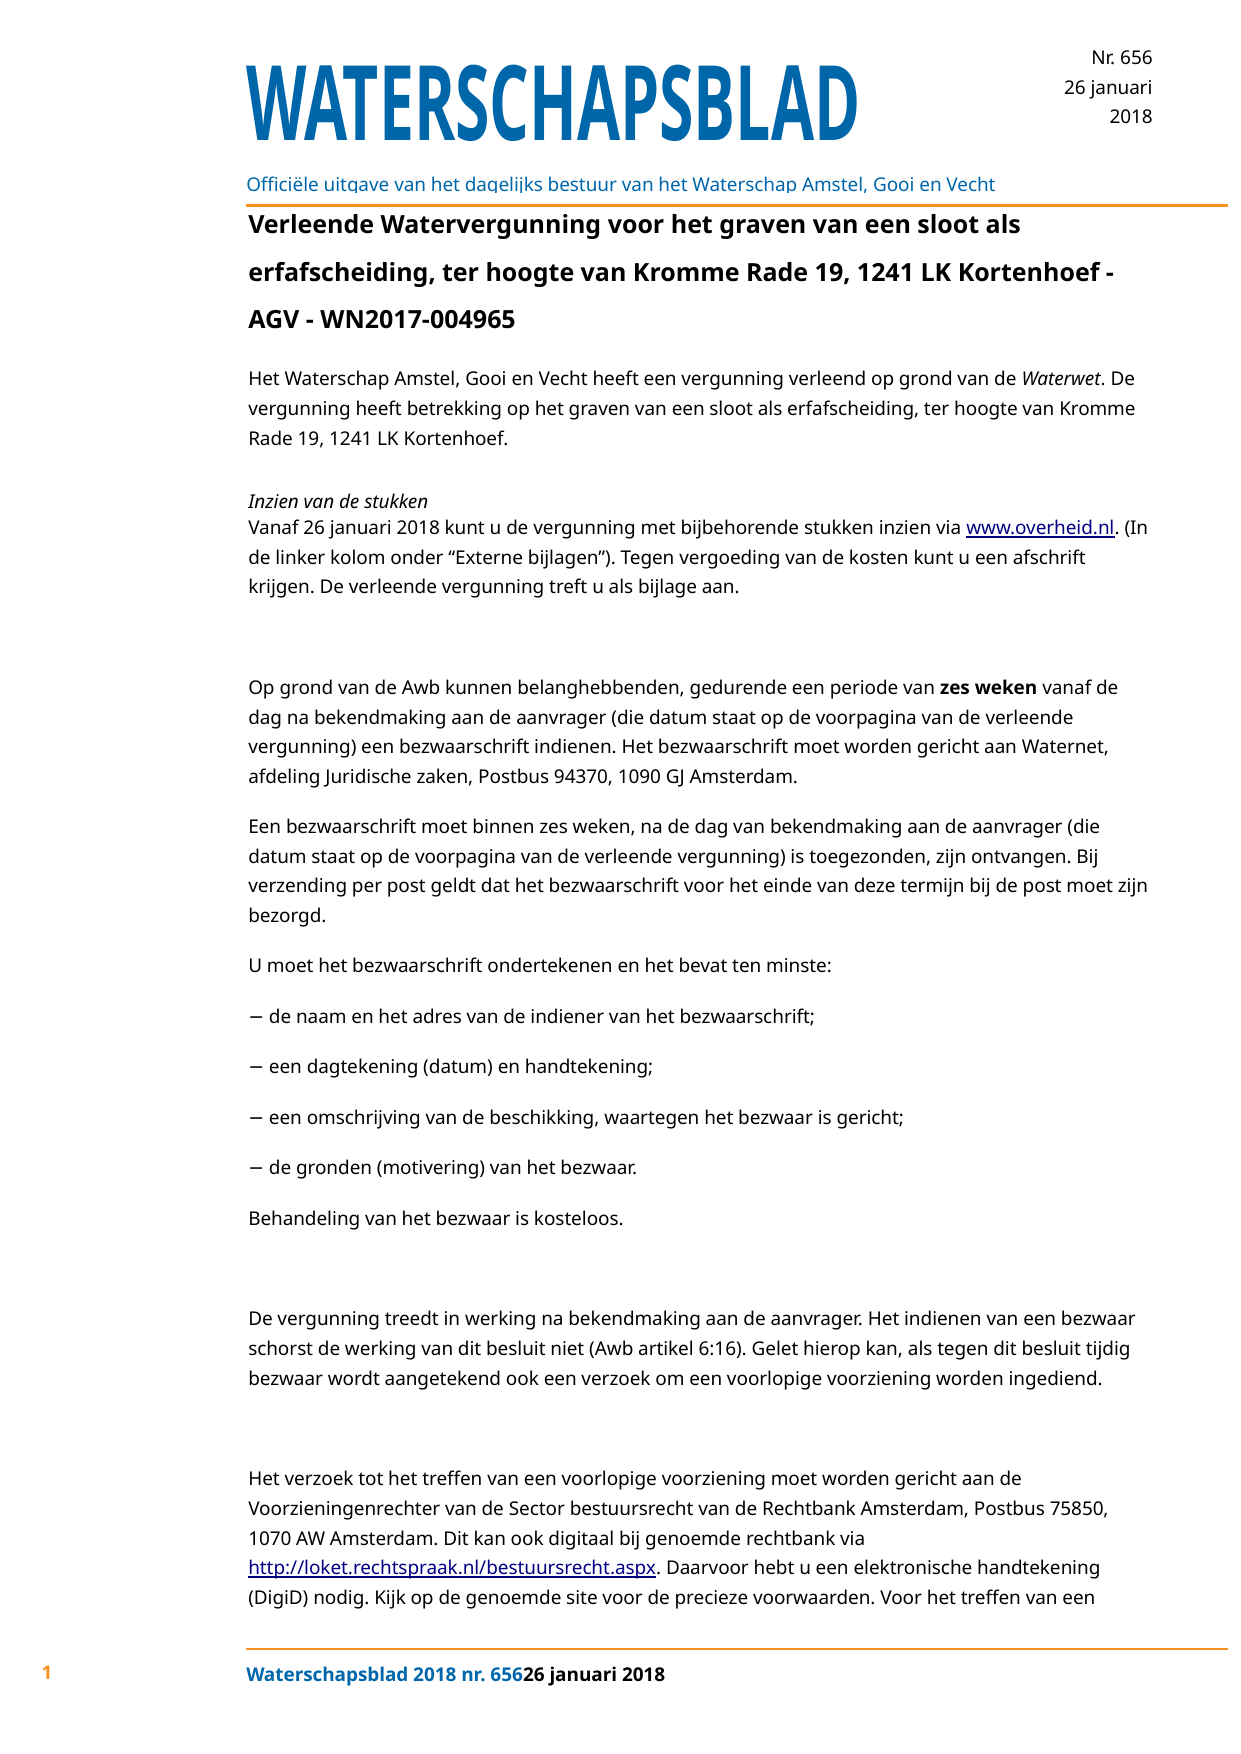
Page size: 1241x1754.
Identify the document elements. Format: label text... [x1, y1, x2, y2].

text Op grond van de Awb kunnen belanghebbenden, gedurende een periode van zes weken vanaf de dag na bekendmaking aan de aanvrager (die datum staat op de voorpagina van de verleende vergunning) een bezwaarschrift indienen. Het bezwaarschrift moet worden gericht aan Waternet, afdeling Juridische zaken, Postbus 94370, 1090 GJ Amsterdam. [248, 674, 1152, 789]
text Vanaf 26 januari 2018 kunt u de vergunning met bijbehorende stukken inzien via www.overheid.nl. (In de linker kolom onder “Externe bijlagen”). Tegen vergoeding van de kosten kunt u een afschrift krijgen. De verleende vergunning treft u als bijlage aan. [248, 514, 1152, 599]
text Het verzoek tot het treffen van een voorlopige voorziening moet worden gericht aan de Voorzieningenrechter van de Sector bestuursrecht van de Rechtbank Amsterdam, Postbus 75850, 1070 AW Amsterdam. Dit kan ook digitaal bij genoemde rechtbank via http://loket.rechtspraak.nl/bestuursrecht.aspx. Daarvoor hebt u een elektronische handtekening (DigiD) nodig. Kijk op de genoemde site voor de precieze voorwaarden. Voor het treffen van een [248, 1466, 1152, 1610]
text Inzien van de stukken [248, 489, 1152, 514]
text Verleende Watervergunning voor het graven van een sloot als erfafscheiding, ter hoogte van Kromme Rade 19, 1241 LK Kortenhoef - AGV - WN2017-004965 [248, 207, 1152, 336]
text − de gronden (motivering) van het bezwaar. [248, 1154, 1152, 1180]
text De vergunning treedt in werking na bekendmaking aan de aanvrager. Het indienen van een bezwaar schorst de werking van dit besluit niet (Awb artikel 6:16). Gelet hierop kan, als tegen dit besluit tijdig bezwaar wordt aangetekend ook een verzoek om een voorlopige voorziening worden ingediend. [248, 1306, 1152, 1391]
text − een omschrijving van de beschikking, waartegen het bezwaar is gericht; [248, 1104, 1152, 1130]
text − een dagtekening (datum) en handtekening; [248, 1053, 1152, 1079]
text − de naam en het adres van de indiener van het bezwaarschrift; [248, 1003, 1152, 1029]
text Behandeling van het bezwaar is kosteloos. [248, 1205, 1152, 1231]
text U moet het bezwaarschrift ondertekenen en het bevat ten minste: [248, 953, 1152, 978]
text Het Waterschap Amstel, Gooi en Vecht heeft een vergunning verleend op grond van de Waterwet. De vergunning heeft betrekking op het graven van een sloot als erfafscheiding, ter hoogte van Kromme Rade 19, 1241 LK Kortenhoef. [248, 366, 1152, 450]
text Een bezwaarschrift moet binnen zes weken, na de dag van bekendmaking aan de aanvrager (die datum staat op de voorpagina van de verleende vergunning) is toegezonden, zijn ontvangen. Bij verzending per post geldt dat het bezwaarschrift voor het einde van deze termijn bij de post moet zijn bezorgd. [248, 813, 1152, 928]
picture [41, 47, 231, 172]
